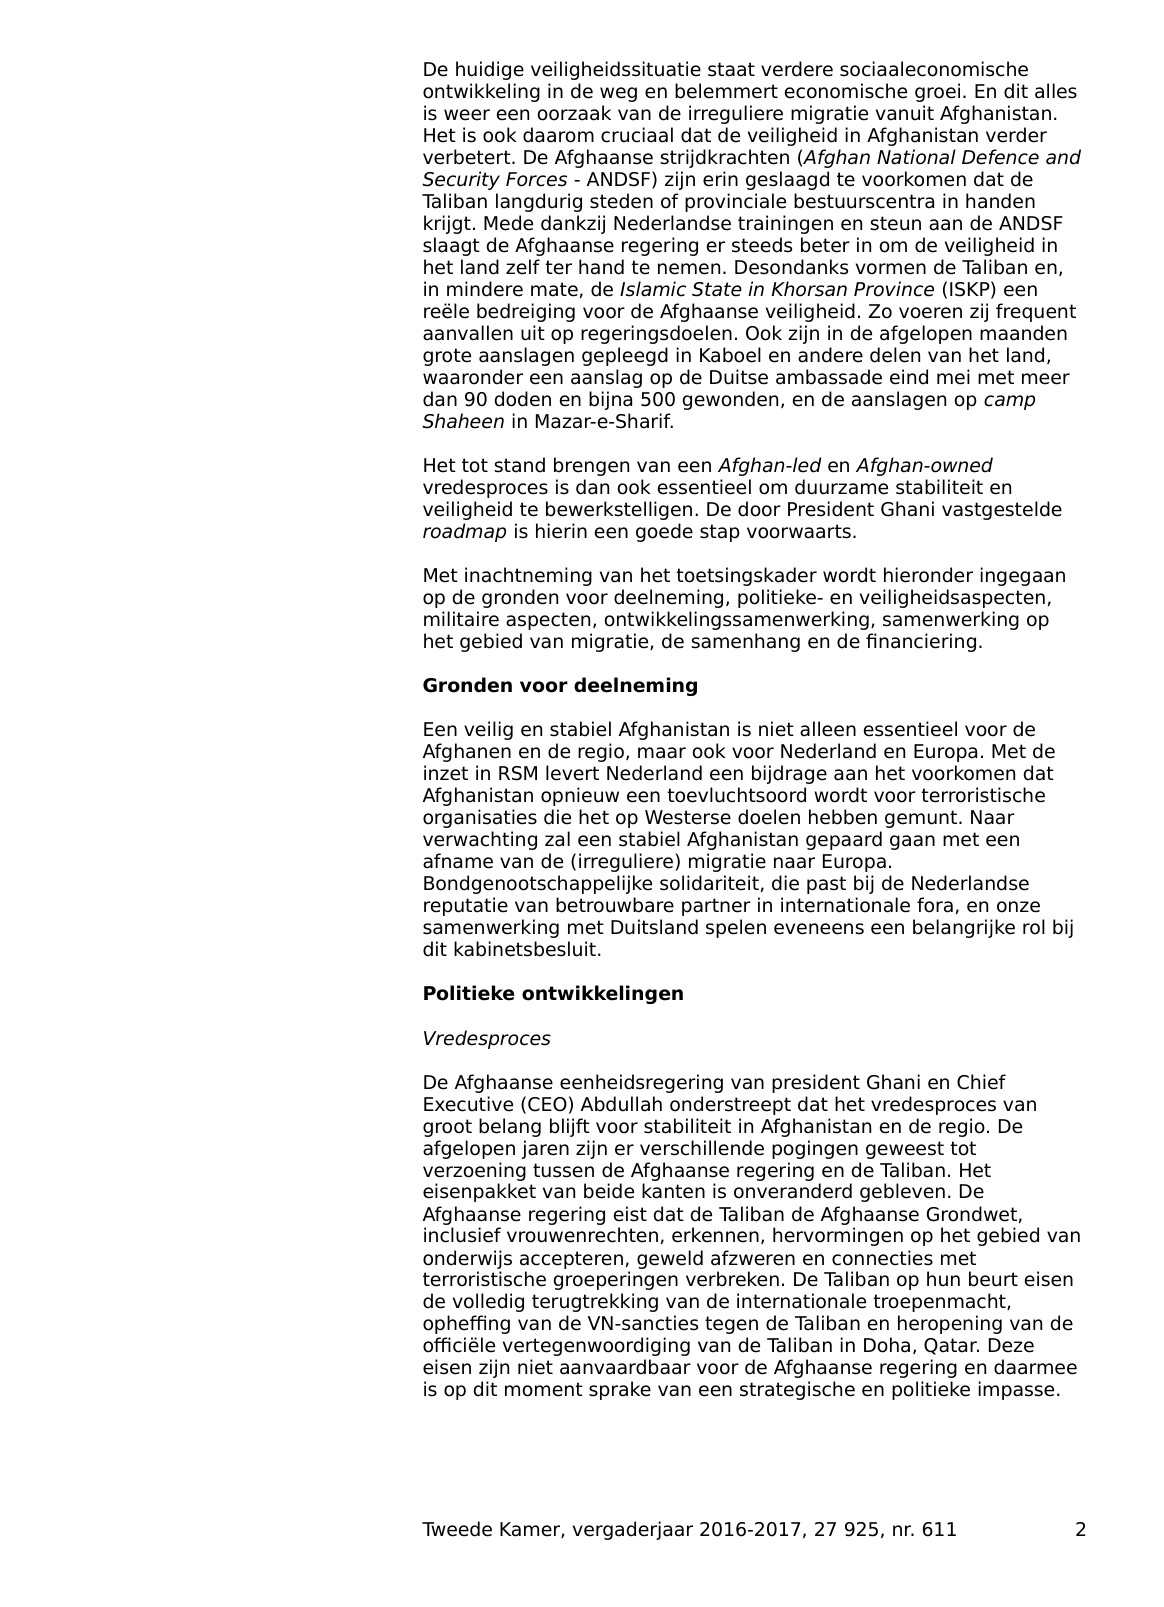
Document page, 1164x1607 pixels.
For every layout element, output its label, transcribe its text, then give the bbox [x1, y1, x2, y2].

subtitle Politieke ontwikkelingen [422, 983, 1087, 1005]
text Een veilig en stabiel Afghanistan is niet alleen essentieel voor de Afghanen en de regio, maar ook voor Nederland en Europa. Met de inzet in RSM levert Nederland een bijdrage aan het voorkomen dat Afghanistan opnieuw een toevluchtsoord wordt voor terroristische organisaties die het op Westerse doelen hebben gemunt. Naar verwachting zal een stabiel Afghanistan gepaard gaan met een afname van de (irreguliere) migratie naar Europa. Bondgenootschappelijke solidariteit, die past bij de Nederlandse reputatie van betrouwbare partner in internationale fora, en onze samenwerking met Duitsland spelen eveneens een belangrijke rol bij dit kabinetsbesluit. [422, 719, 1087, 961]
text Met inachtneming van het toetsingskader wordt hieronder ingegaan op de gronden voor deelneming, politieke- en veiligheidsaspecten, militaire aspecten, ontwikkelingssamenwerking, samenwerking op het gebied van migratie, de samenhang en de financiering. [422, 565, 1087, 653]
subtitle Gronden voor deelneming [422, 675, 1087, 697]
subtitle Vredesproces [422, 1027, 1087, 1049]
text Het tot stand brengen van een Afghan-led en Afghan-owned vredesproces is dan ook essentieel om duurzame stabiliteit en veiligheid te bewerkstelligen. De door President Ghani vastgestelde roadmap is hierin een goede stap voorwaarts. [422, 455, 1087, 543]
text De Afghaanse eenheidsregering van president Ghani en Chief Executive (CEO) Abdullah onderstreept dat het vredesproces van groot belang blijft voor stabiliteit in Afghanistan en de regio. De afgelopen jaren zijn er verschillende pogingen geweest tot verzoening tussen de Afghaanse regering en de Taliban. Het eisenpakket van beide kanten is onveranderd gebleven. De Afghaanse regering eist dat de Taliban de Afghaanse Grondwet, inclusief vrouwenrechten, erkennen, hervormingen op het gebied van onderwijs accepteren, geweld afzweren en connecties met terroristische groeperingen verbreken. De Taliban op hun beurt eisen de volledig terugtrekking van de internationale troepenmacht, opheffing van de VN-sancties tegen de Taliban en heropening van de officiële vertegenwoordiging van de Taliban in Doha, Qatar. Deze eisen zijn niet aanvaardbaar voor de Afghaanse regering en daarmee is op dit moment sprake van een strategische en politieke impasse. [422, 1072, 1087, 1401]
text De huidige veiligheidssituatie staat verdere sociaaleconomische ontwikkeling in de weg en belemmert economische groei. En dit alles is weer een oorzaak van de irreguliere migratie vanuit Afghanistan. Het is ook daarom cruciaal dat de veiligheid in Afghanistan verder verbetert. De Afghaanse strijdkrachten (Afghan National Defence and Security Forces - ANDSF) zijn erin geslaagd te voorkomen dat de Taliban langdurig steden of provinciale bestuurscentra in handen krijgt. Mede dankzij Nederlandse trainingen en steun aan de ANDSF slaagt de Afghaanse regering er steeds beter in om de veiligheid in het land zelf ter hand te nemen. Desondanks vormen de Taliban en, in mindere mate, de Islamic State in Khorsan Province (ISKP) een reële bedreiging voor de Afghaanse veiligheid. Zo voeren zij frequent aanvallen uit op regeringsdoelen. Ook zijn in de afgelopen maanden grote aanslagen gepleegd in Kaboel en andere delen van het land, waaronder een aanslag op de Duitse ambassade eind mei met meer dan 90 doden en bijna 500 gewonden, en de aanslagen op camp Shaheen in Mazar-e-Sharif. [422, 59, 1087, 433]
